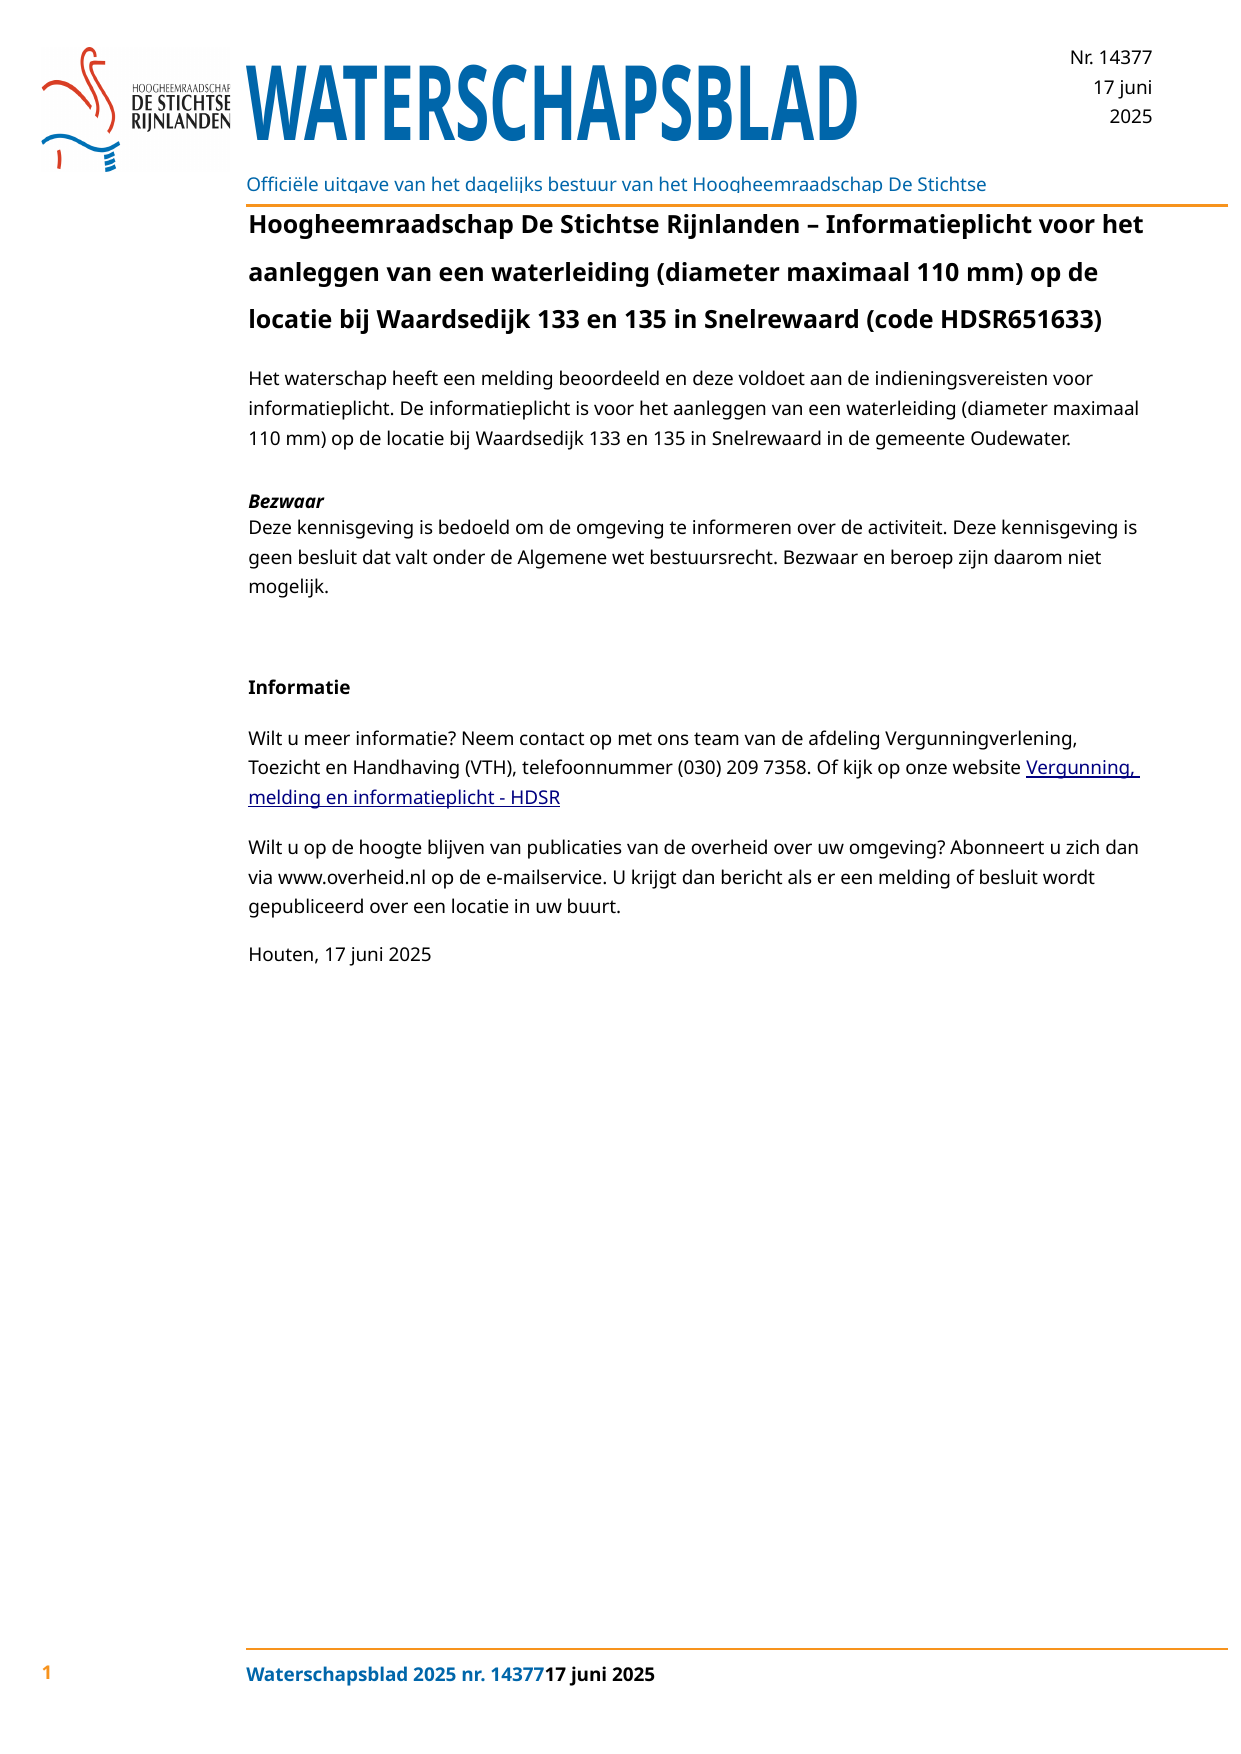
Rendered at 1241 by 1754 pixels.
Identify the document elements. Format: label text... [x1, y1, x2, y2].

text Het waterschap heeft een melding beoordeeld en deze voldoet aan de indieningsvereisten voor informatieplicht. De informatieplicht is voor het aanleggen van een waterleiding (diameter maximaal 110 mm) op de locatie bij Waardsedijk 133 en 135 in Snelrewaard in de gemeente Oudewater. [248, 366, 1152, 450]
text Wilt u meer informatie? Neem contact op met ons team van de afdeling Vergunningverlening, Toezicht en Handhaving (VTH), telefoonnummer (030) 209 7358. Of kijk op onze website Vergunning, melding en informatieplicht - HDSR [248, 725, 1152, 810]
text Bezwaar [248, 489, 1152, 514]
text Houten, 17 juni 2025 [248, 941, 1152, 967]
text Hoogheemraadschap De Stichtse Rijnlanden – Informatieplicht voor het aanleggen van een waterleiding (diameter maximaal 110 mm) op de locatie bij Waardsedijk 133 en 135 in Snelrewaard (code HDSR651633) [248, 207, 1152, 336]
text Wilt u op de hoogte blijven van publicaties van de overheid over uw omgeving? Abonneert u zich dan via www.overheid.nl op de e-mailservice. U krijgt dan bericht als er een melding of besluit wordt gepubliceerd over een locatie in uw buurt. [248, 834, 1152, 919]
text Informatie [248, 674, 1152, 700]
text Deze kennisgeving is bedoeld om de omgeving te informeren over de activiteit. Deze kennisgeving is geen besluit dat valt onder de Algemene wet bestuursrecht. Bezwaar en beroep zijn daarom niet mogelijk. [248, 514, 1152, 599]
picture [41, 47, 231, 172]
